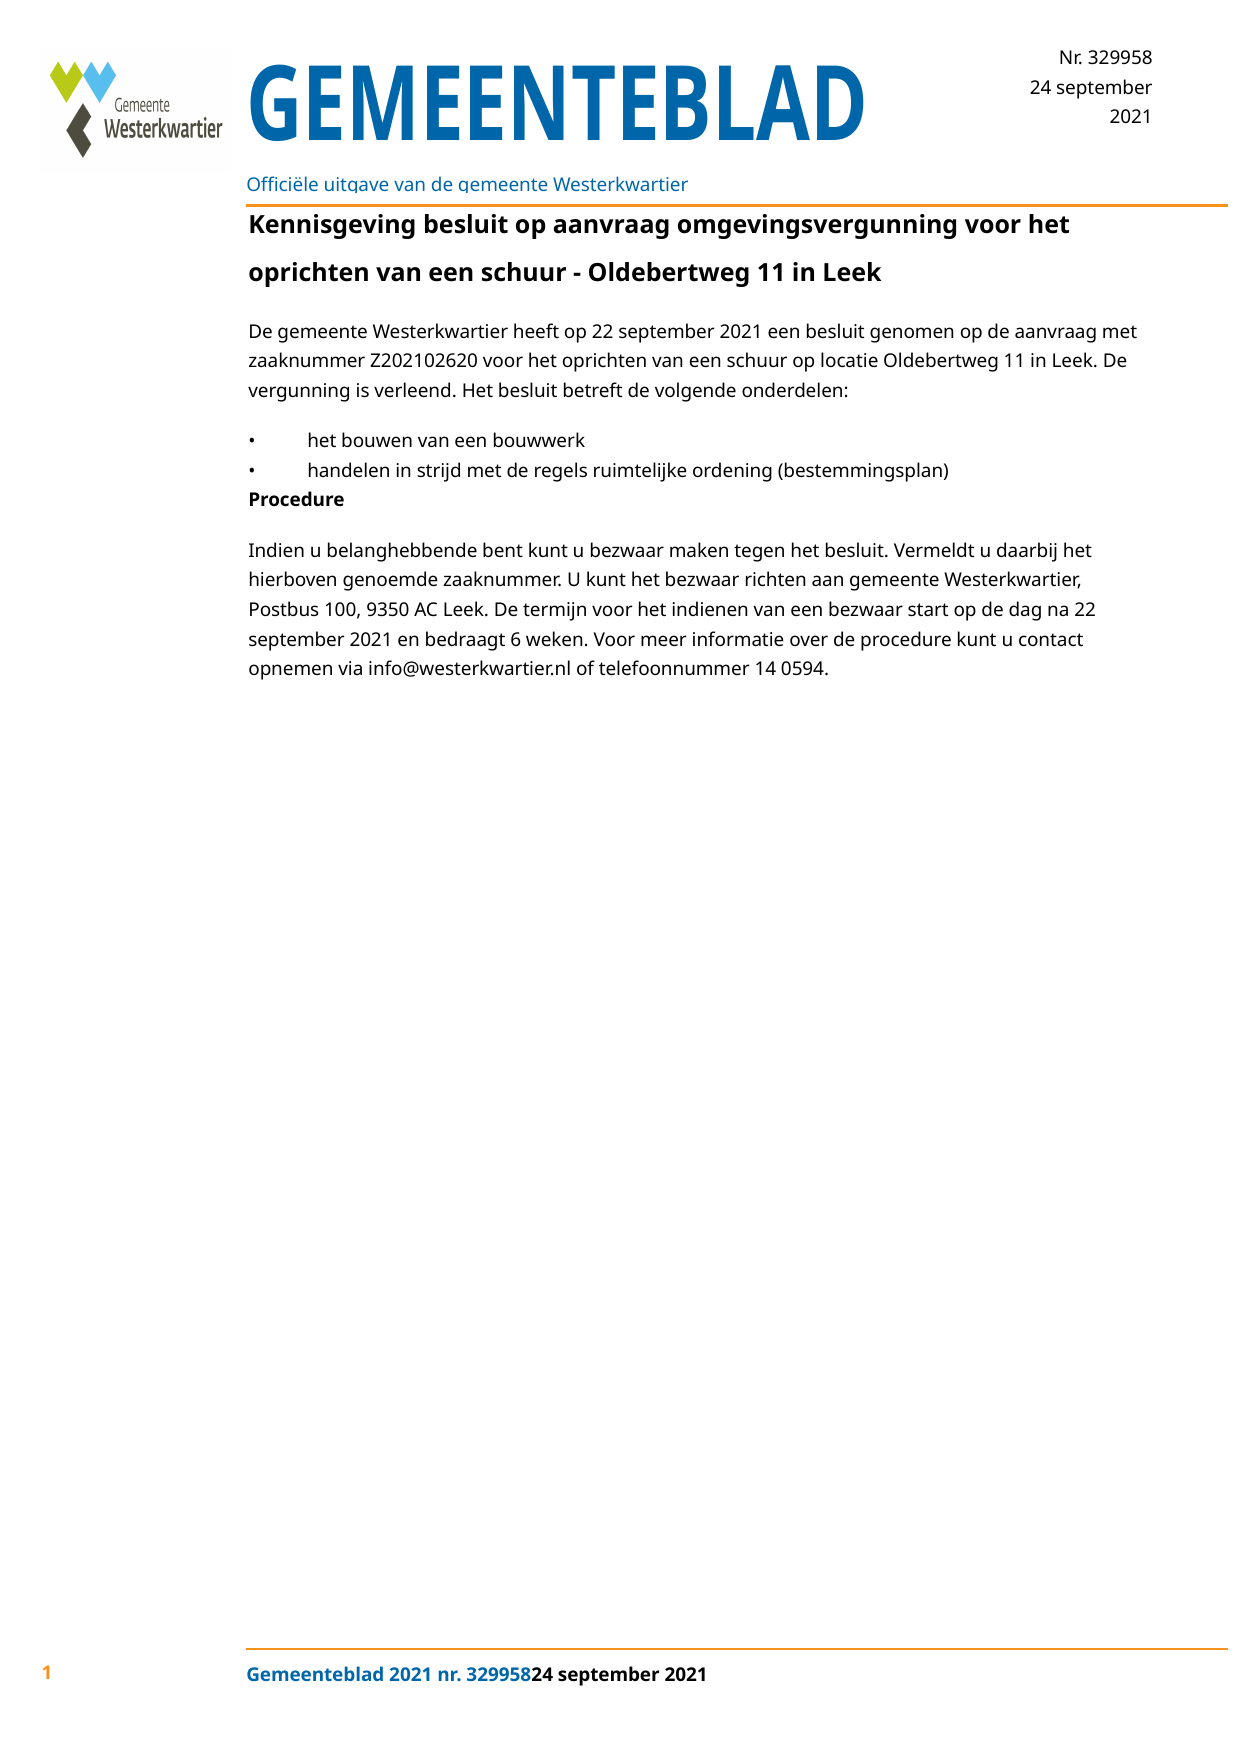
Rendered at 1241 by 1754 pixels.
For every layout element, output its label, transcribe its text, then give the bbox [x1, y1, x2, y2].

text Kennisgeving besluit op aanvraag omgevingsvergunning voor het oprichten van een schuur - Oldebertweg 11 in Leek [248, 207, 1152, 288]
text Indien u belanghebbende bent kunt u bezwaar maken tegen het besluit. Vermeldt u daarbij het hierboven genoemde zaaknummer. U kunt het bezwaar richten aan gemeente Westerkwartier, Postbus 100, 9350 AC Leek. De termijn voor het indienen van een bezwaar start op de dag na 22 september 2021 en bedraagt 6 weken. Voor meer informatie over de procedure kunt u contact opnemen via info@westerkwartier.nl of telefoonnummer 14 0594. [248, 537, 1152, 681]
list het bouwen van een bouwwerk [248, 427, 1152, 453]
picture [41, 47, 231, 172]
list handelen in strijd met de regels ruimtelijke ordening (bestemmingsplan) [248, 457, 1152, 483]
text De gemeente Westerkwartier heeft op 22 september 2021 een besluit genomen op de aanvraag met zaaknummer Z202102620 voor het oprichten van een schuur op locatie Oldebertweg 11 in Leek. De vergunning is verleend. Het besluit betreft de volgende onderdelen: [248, 318, 1152, 403]
text Procedure [248, 487, 1152, 512]
